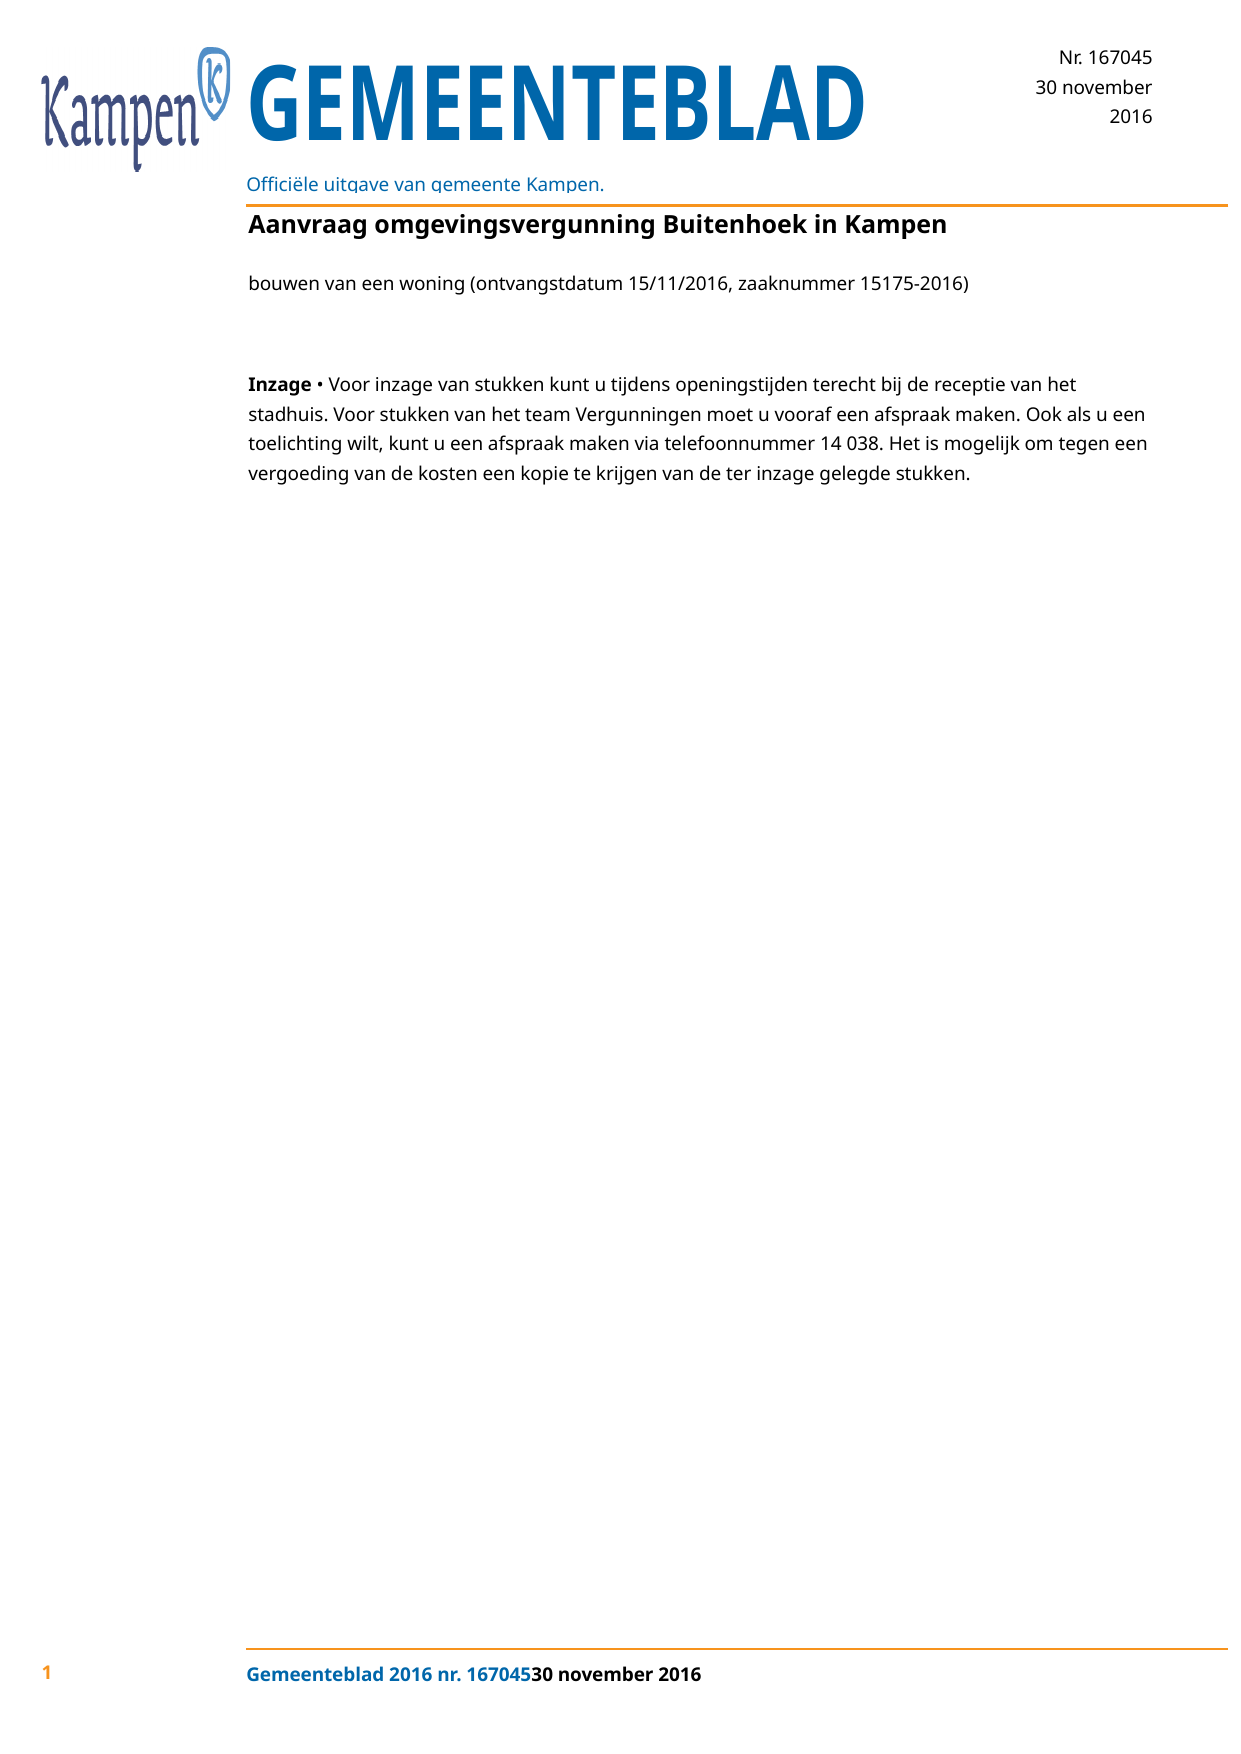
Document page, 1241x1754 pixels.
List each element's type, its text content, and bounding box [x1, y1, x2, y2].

text Inzage • Voor inzage van stukken kunt u tijdens openingstijden terecht bij de receptie van het stadhuis. Voor stukken van het team Vergunningen moet u vooraf een afspraak maken. Ook als u een toelichting wilt, kunt u een afspraak maken via telefoonnummer 14 038. Het is mogelijk om tegen een vergoeding van de kosten een kopie te krijgen van de ter inzage gelegde stukken. [248, 371, 1152, 486]
text bouwen van een woning (ontvangstdatum 15/11/2016, zaaknummer 15175-2016) [248, 270, 1152, 296]
text Aanvraag omgevingsvergunning Buitenhoek in Kampen [248, 207, 1152, 241]
picture [41, 47, 231, 172]
